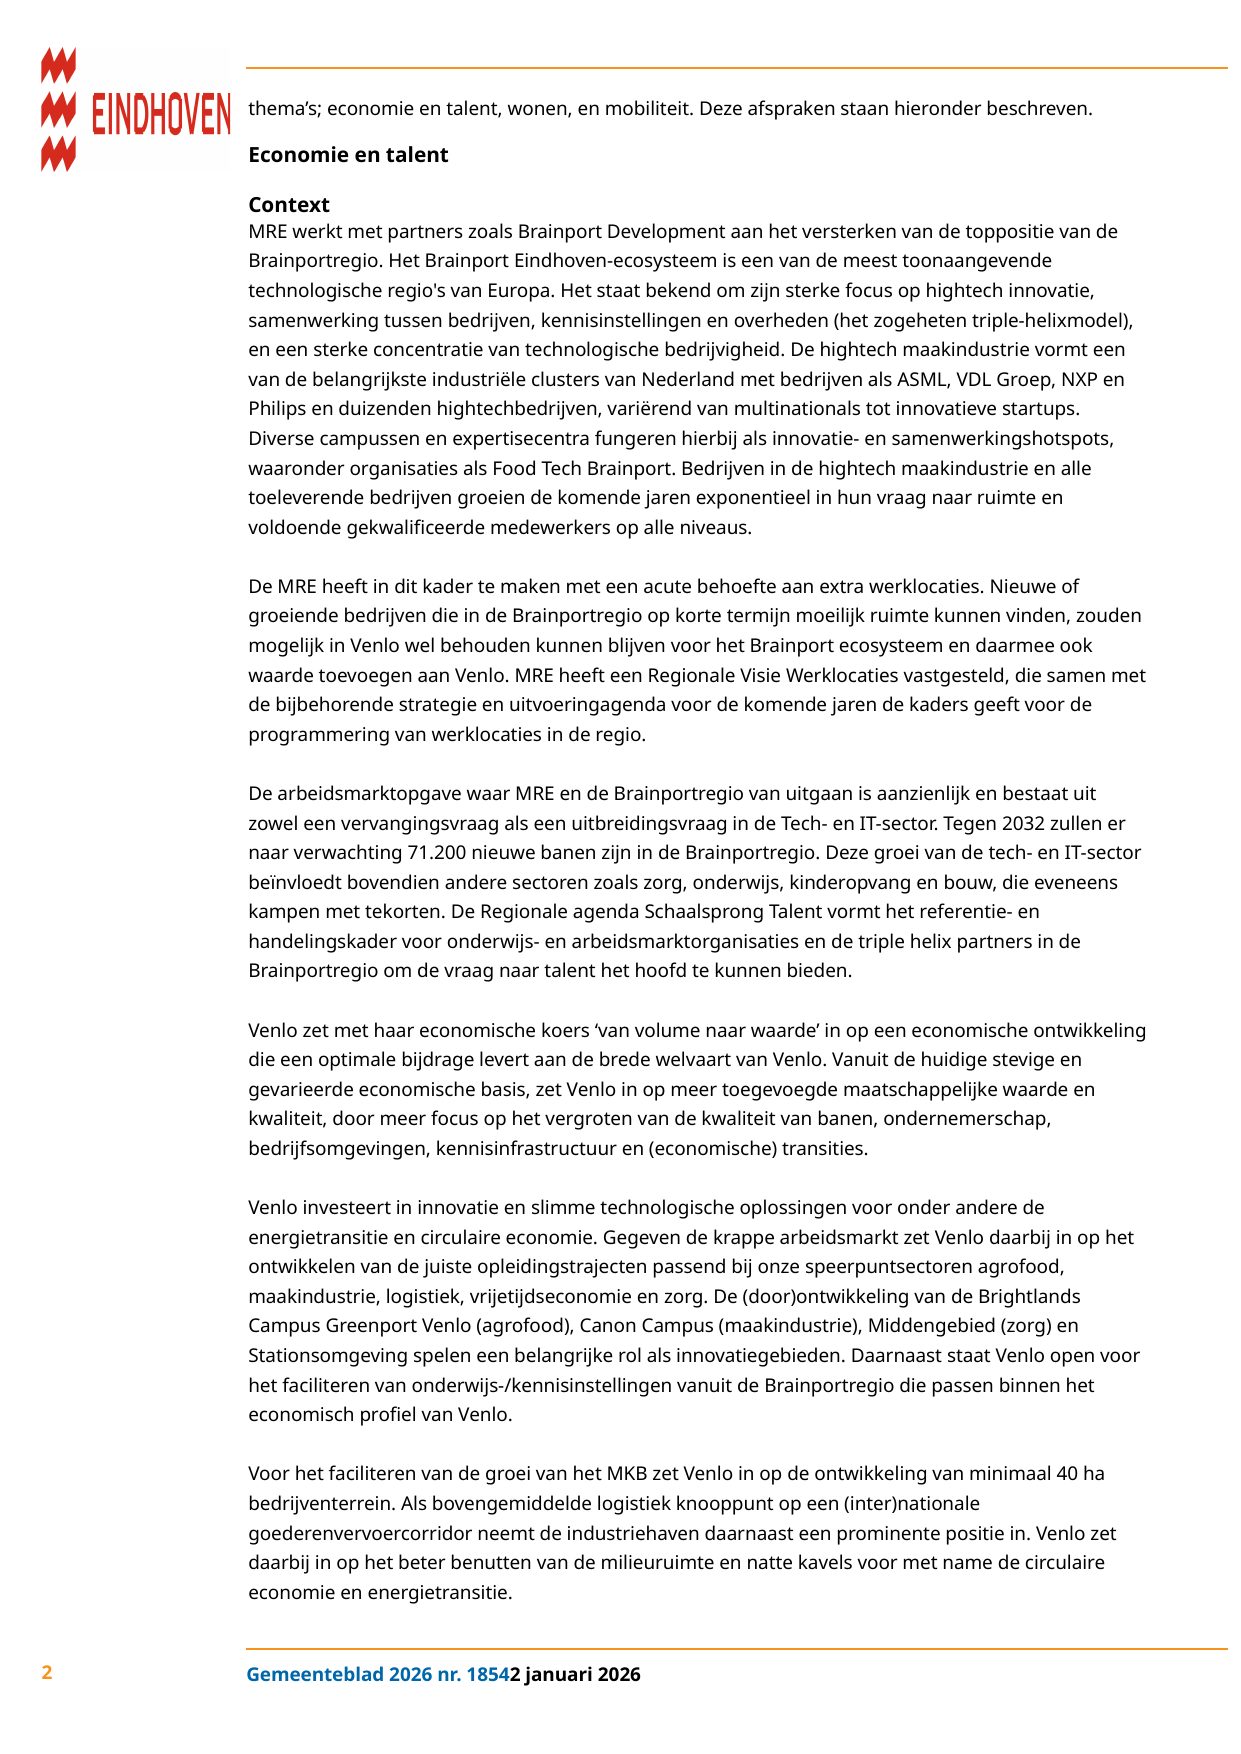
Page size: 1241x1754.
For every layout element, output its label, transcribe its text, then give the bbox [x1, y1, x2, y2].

text Voor het faciliteren van de groei van het MKB zet Venlo in op de ontwikkeling van minimaal 40 ha bedrijventerrein. Als bovengemiddelde logistiek knooppunt op een (inter)nationale goederenvervoercorridor neemt de industriehaven daarnaast een prominente positie in. Venlo zet daarbij in op het beter benutten van de milieuruimte en natte kavels voor met name de circulaire economie en energietransitie. [248, 1461, 1152, 1605]
text De MRE heeft in dit kader te maken met een acute behoefte aan extra werklocaties. Nieuwe of groeiende bedrijven die in de Brainportregio op korte termijn moeilijk ruimte kunnen vinden, zouden mogelijk in Venlo wel behouden kunnen blijven voor het Brainport ecosysteem en daarmee ook waarde toevoegen aan Venlo. MRE heeft een Regionale Visie Werklocaties vastgesteld, die samen met de bijbehorende strategie en uitvoeringagenda voor de komende jaren de kaders geeft voor de programmering van werklocaties in de regio. [248, 573, 1152, 747]
text Venlo zet met haar economische koers ‘van volume naar waarde’ in op een economische ontwikkeling die een optimale bijdrage levert aan de brede welvaart van Venlo. Vanuit de huidige stevige en gevarieerde economische basis, zet Venlo in op meer toegevoegde maatschappelijke waarde en kwaliteit, door meer focus op het vergroten van de kwaliteit van banen, ondernemerschap, bedrijfsomgevingen, kennisinfrastructuur en (economische) transities. [248, 1017, 1152, 1161]
text De arbeidsmarktopgave waar MRE en de Brainportregio van uitgaan is aanzienlijk en bestaat uit zowel een vervangingsvraag als een uitbreidingsvraag in de Tech- en IT-sector. Tegen 2032 zullen er naar verwachting 71.200 nieuwe banen zijn in de Brainportregio. Deze groei van de tech- en IT-sector beïnvloedt bovendien andere sectoren zoals zorg, onderwijs, kinderopvang en bouw, die eveneens kampen met tekorten. De Regionale agenda Schaalsprong Talent vormt het referentie- en handelingskader voor onderwijs- en arbeidsmarktorganisaties en de triple helix partners in de Brainportregio om de vraag naar talent het hoofd te kunnen bieden. [248, 780, 1152, 983]
text MRE werkt met partners zoals Brainport Development aan het versterken van de toppositie van de Brainportregio. Het Brainport Eindhoven-ecosysteem is een van de meest toonaangevende technologische regio's van Europa. Het staat bekend om zijn sterke focus op hightech innovatie, samenwerking tussen bedrijven, kennisinstellingen en overheden (het zogeheten triple-helixmodel), en een sterke concentratie van technologische bedrijvigheid. De hightech maakindustrie vormt een van de belangrijkste industriële clusters van Nederland met bedrijven als ASML, VDL Groep, NXP en Philips en duizenden hightechbedrijven, variërend van multinationals tot innovatieve startups. Diverse campussen en expertisecentra fungeren hierbij als innovatie- en samenwerkingshotspots, waaronder organisaties als Food Tech Brainport. Bedrijven in de hightech maakindustrie en alle toeleverende bedrijven groeien de komende jaren exponentieel in hun vraag naar ruimte en voldoende gekwalificeerde medewerkers op alle niveaus. [248, 218, 1152, 540]
text Venlo investeert in innovatie en slimme technologische oplossingen voor onder andere de energietransitie en circulaire economie. Gegeven de krappe arbeidsmarkt zet Venlo daarbij in op het ontwikkelen van de juiste opleidingstrajecten passend bij onze speerpuntsectoren agrofood, maakindustrie, logistiek, vrijetijdseconomie en zorg. De (door)ontwikkeling van de Brightlands Campus Greenport Venlo (agrofood), Canon Campus (maakindustrie), Middengebied (zorg) en Stationsomgeving spelen een belangrijke rol als innovatiegebieden. Daarnaast staat Venlo open voor het faciliteren van onderwijs-/kennisinstellingen vanuit de Brainportregio die passen binnen het economisch profiel van Venlo. [248, 1194, 1152, 1427]
picture [41, 47, 231, 172]
text Economie en talent [248, 140, 1152, 169]
text Context [248, 190, 1152, 218]
text thema’s; economie en talent, wonen, en mobiliteit. Deze afspraken staan hieronder beschreven. [248, 95, 1152, 121]
